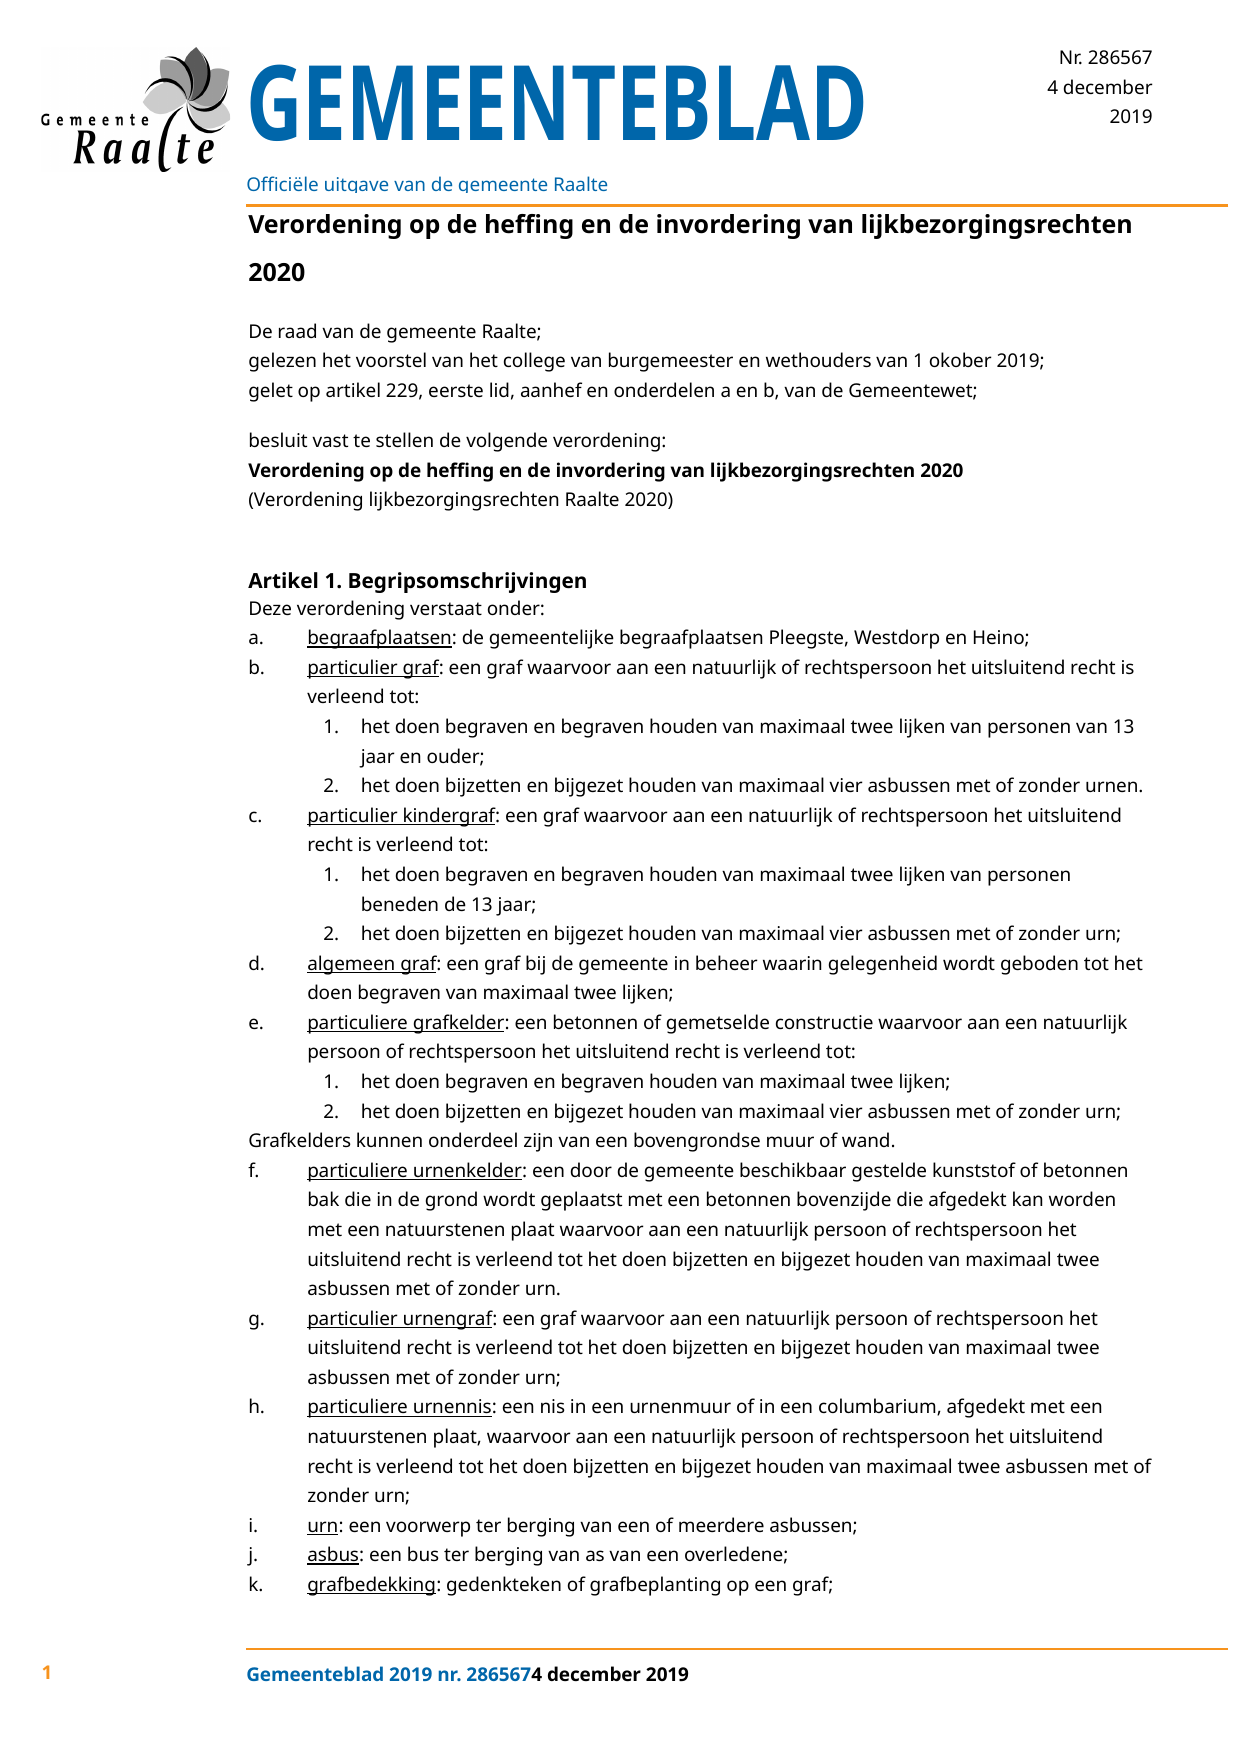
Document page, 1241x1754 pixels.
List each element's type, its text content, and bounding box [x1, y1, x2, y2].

text Verordening op de heffing en de invordering van lijkbezorgingsrechten 2020 [248, 457, 1152, 483]
list particulier graf: een graf waarvoor aan een natuurlijk of rechtspersoon het uitsluitend recht is verleend tot: [248, 654, 1152, 709]
list particuliere urnenkelder: een door de gemeente beschikbaar gestelde kunststof of betonnen bak die in de grond wordt geplaatst met een betonnen bovenzijde die afgedekt kan worden met een natuurstenen plaat waarvoor aan een natuurlijk persoon of rechtspersoon het uitsluitend recht is verleend tot het doen bijzetten en bijgezet houden van maximaal twee asbussen met of zonder urn. [248, 1157, 1152, 1301]
text gelezen het voorstel van het college van burgemeester en wethouders van 1 okober 2019; [248, 347, 1152, 373]
list het doen bijzetten en bijgezet houden van maximaal vier asbussen met of zonder urn; [323, 920, 1152, 946]
list het doen begraven en begraven houden van maximaal twee lijken; [323, 1068, 1152, 1094]
text besluit vast te stellen de volgende verordening: [248, 427, 1152, 453]
text De raad van de gemeente Raalte; [248, 318, 1152, 344]
text (Verordening lijkbezorgingsrechten Raalte 2020) [248, 487, 1152, 512]
list begraafplaatsen: de gemeentelijke begraafplaatsen Pleegste, Westdorp en Heino; [248, 624, 1152, 650]
list particulier kindergraf: een graf waarvoor aan een natuurlijk of rechtspersoon het uitsluitend recht is verleend tot: [248, 802, 1152, 857]
list asbus: een bus ter berging van as van een overledene; [248, 1542, 1152, 1567]
list het doen bijzetten en bijgezet houden van maximaal vier asbussen met of zonder urnen. [323, 772, 1152, 798]
text Deze verordening verstaat onder: [248, 595, 1152, 621]
list algemeen graf: een graf bij de gemeente in beheer waarin gelegenheid wordt geboden tot het doen begraven van maximaal twee lijken; [248, 950, 1152, 1005]
list particuliere grafkelder: een betonnen of gemetselde constructie waarvoor aan een natuurlijk persoon of rechtspersoon het uitsluitend recht is verleend tot: [248, 1009, 1152, 1064]
text Grafkelders kunnen onderdeel zijn van een bovengrondse muur of wand. [248, 1127, 1152, 1153]
text Verordening op de heffing en de invordering van lijkbezorgingsrechten 2020 [248, 207, 1152, 288]
list particuliere urnennis: een nis in een urnenmuur of in een columbarium, afgedekt met een natuurstenen plaat, waarvoor aan een natuurlijk persoon of rechtspersoon het uitsluitend recht is verleend tot het doen bijzetten en bijgezet houden van maximaal twee asbussen met of zonder urn; [248, 1394, 1152, 1508]
picture [41, 47, 231, 172]
list het doen bijzetten en bijgezet houden van maximaal vier asbussen met of zonder urn; [323, 1098, 1152, 1124]
text Artikel 1. Begripsomschrijvingen [248, 567, 1152, 595]
list het doen begraven en begraven houden van maximaal twee lijken van personen beneden de 13 jaar; [323, 861, 1152, 917]
list het doen begraven en begraven houden van maximaal twee lijken van personen van 13 jaar en ouder; [323, 713, 1152, 769]
list grafbedekking: gedenkteken of grafbeplanting op een graf; [248, 1571, 1152, 1597]
text gelet op artikel 229, eerste lid, aanhef en onderdelen a en b, van de Gemeentewet; [248, 377, 1152, 403]
list urn: een voorwerp ter berging van een of meerdere asbussen; [248, 1512, 1152, 1538]
list particulier urnengraf: een graf waarvoor aan een natuurlijk persoon of rechtspersoon het uitsluitend recht is verleend tot het doen bijzetten en bijgezet houden van maximaal twee asbussen met of zonder urn; [248, 1305, 1152, 1390]
